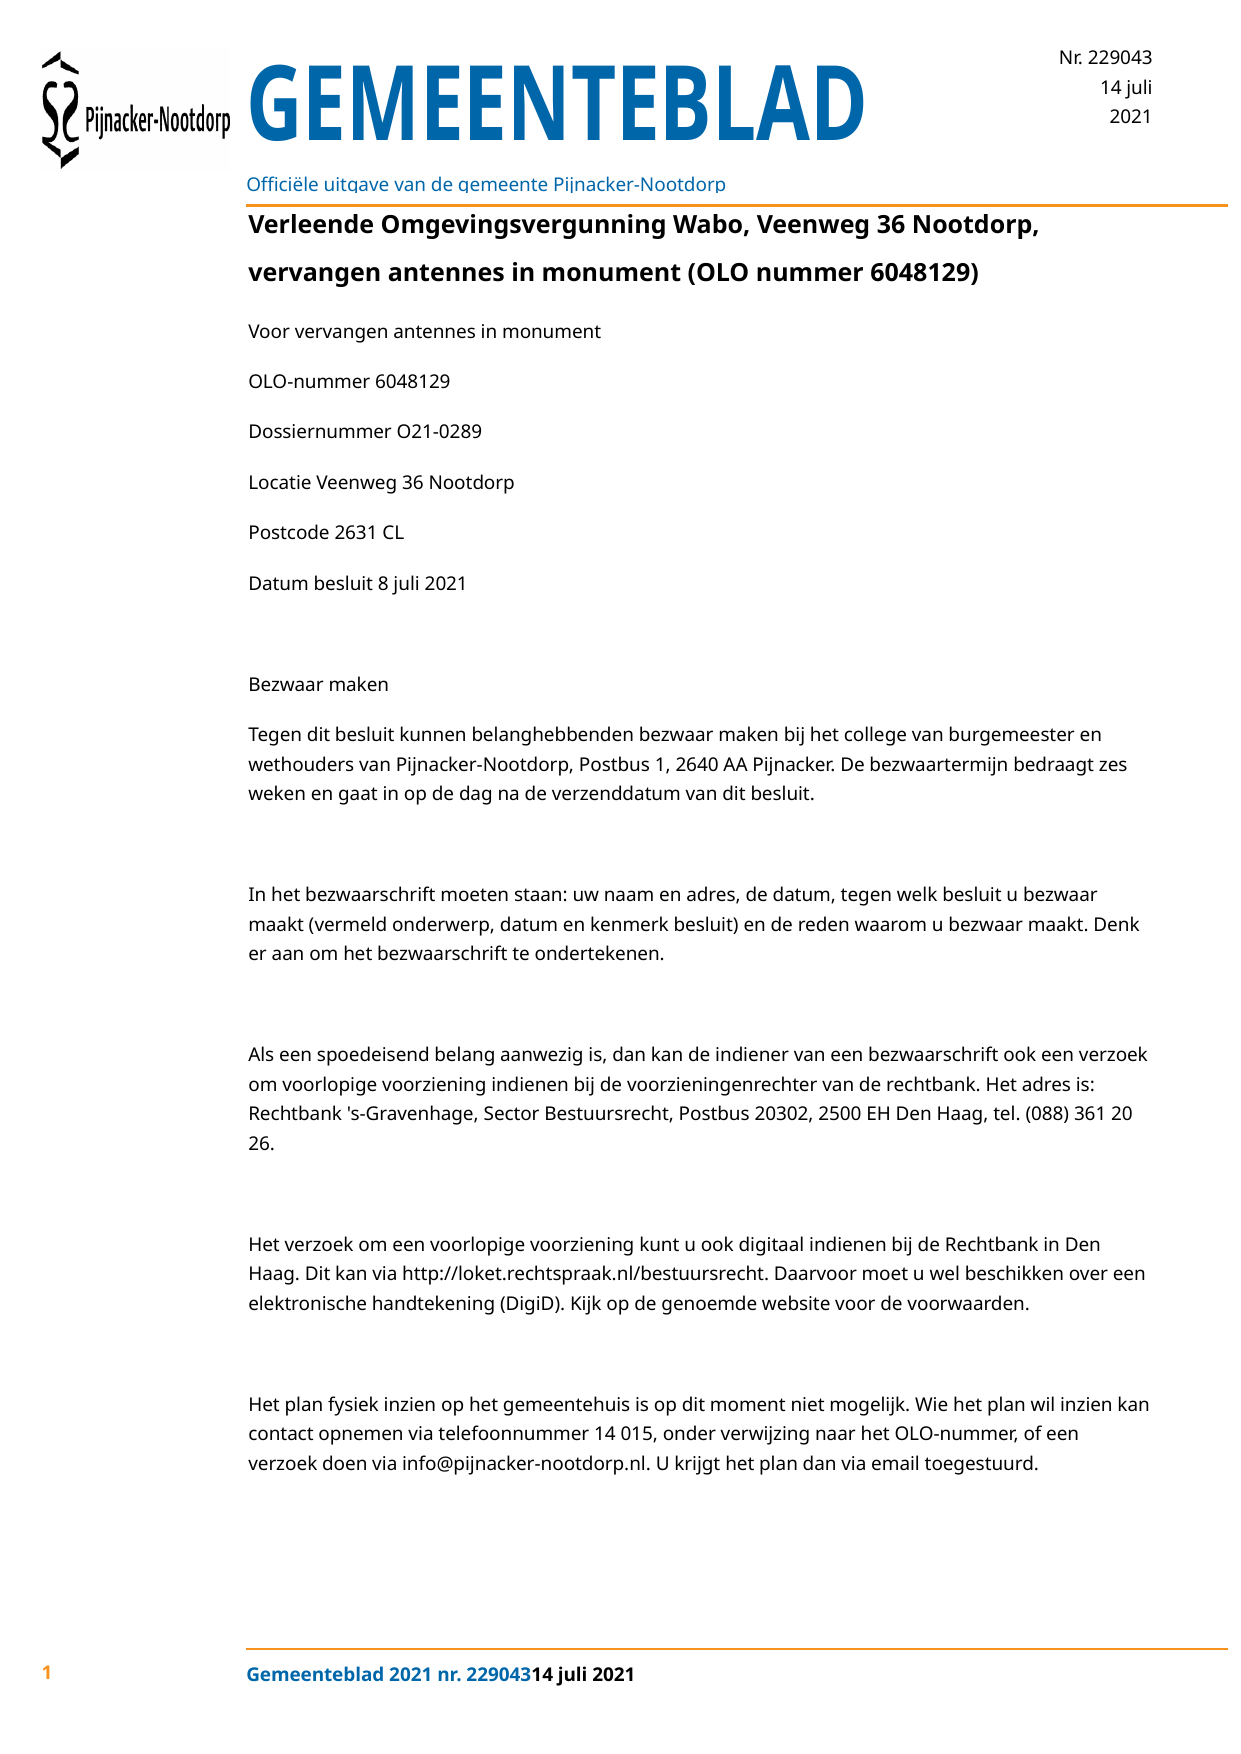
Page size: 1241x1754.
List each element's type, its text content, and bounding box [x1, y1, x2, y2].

text Het verzoek om een voorlopige voorziening kunt u ook digitaal indienen bij de Rechtbank in Den Haag. Dit kan via http://loket.rechtspraak.nl/bestuursrecht. Daarvoor moet u wel beschikken over een elektronische handtekening (DigiD). Kijk op de genoemde website voor de voorwaarden. [248, 1231, 1152, 1316]
text Voor vervangen antennes in monument [248, 318, 1152, 344]
text Dossiernummer O21-0289 [248, 419, 1152, 444]
text Het plan fysiek inzien op het gemeentehuis is op dit moment niet mogelijk. Wie het plan wil inzien kan contact opnemen via telefoonnummer 14 015, onder verwijzing naar het OLO-nummer, of een verzoek doen via info@pijnacker-nootdorp.nl. U krijgt het plan dan via email toegestuurd. [248, 1391, 1152, 1476]
text In het bezwaarschrift moeten staan: uw naam en adres, de datum, tegen welk besluit u bezwaar maakt (vermeld onderwerp, datum en kenmerk besluit) en de reden waarom u bezwaar maakt. Denk er aan om het bezwaarschrift te ondertekenen. [248, 881, 1152, 966]
text Locatie Veenweg 36 Nootdorp [248, 469, 1152, 495]
picture [41, 47, 231, 172]
text OLO-nummer 6048129 [248, 368, 1152, 394]
text Bezwaar maken [248, 671, 1152, 697]
text Als een spoedeisend belang aanwezig is, dan kan de indiener van een bezwaarschrift ook een verzoek om voorlopige voorziening indienen bij de voorzieningenrechter van de rechtbank. Het adres is: Rechtbank 's-Gravenhage, Sector Bestuursrecht, Postbus 20302, 2500 EH Den Haag, tel. (088) 361 20 26. [248, 1041, 1152, 1156]
text Tegen dit besluit kunnen belanghebbenden bezwaar maken bij het college van burgemeester en wethouders van Pijnacker-Nootdorp, Postbus 1, 2640 AA Pijnacker. De bezwaartermijn bedraagt zes weken en gaat in op de dag na de verzenddatum van dit besluit. [248, 721, 1152, 806]
text Datum besluit 8 juli 2021 [248, 570, 1152, 596]
text Postcode 2631 CL [248, 519, 1152, 545]
text Verleende Omgevingsvergunning Wabo, Veenweg 36 Nootdorp, vervangen antennes in monument (OLO nummer 6048129) [248, 207, 1152, 288]
